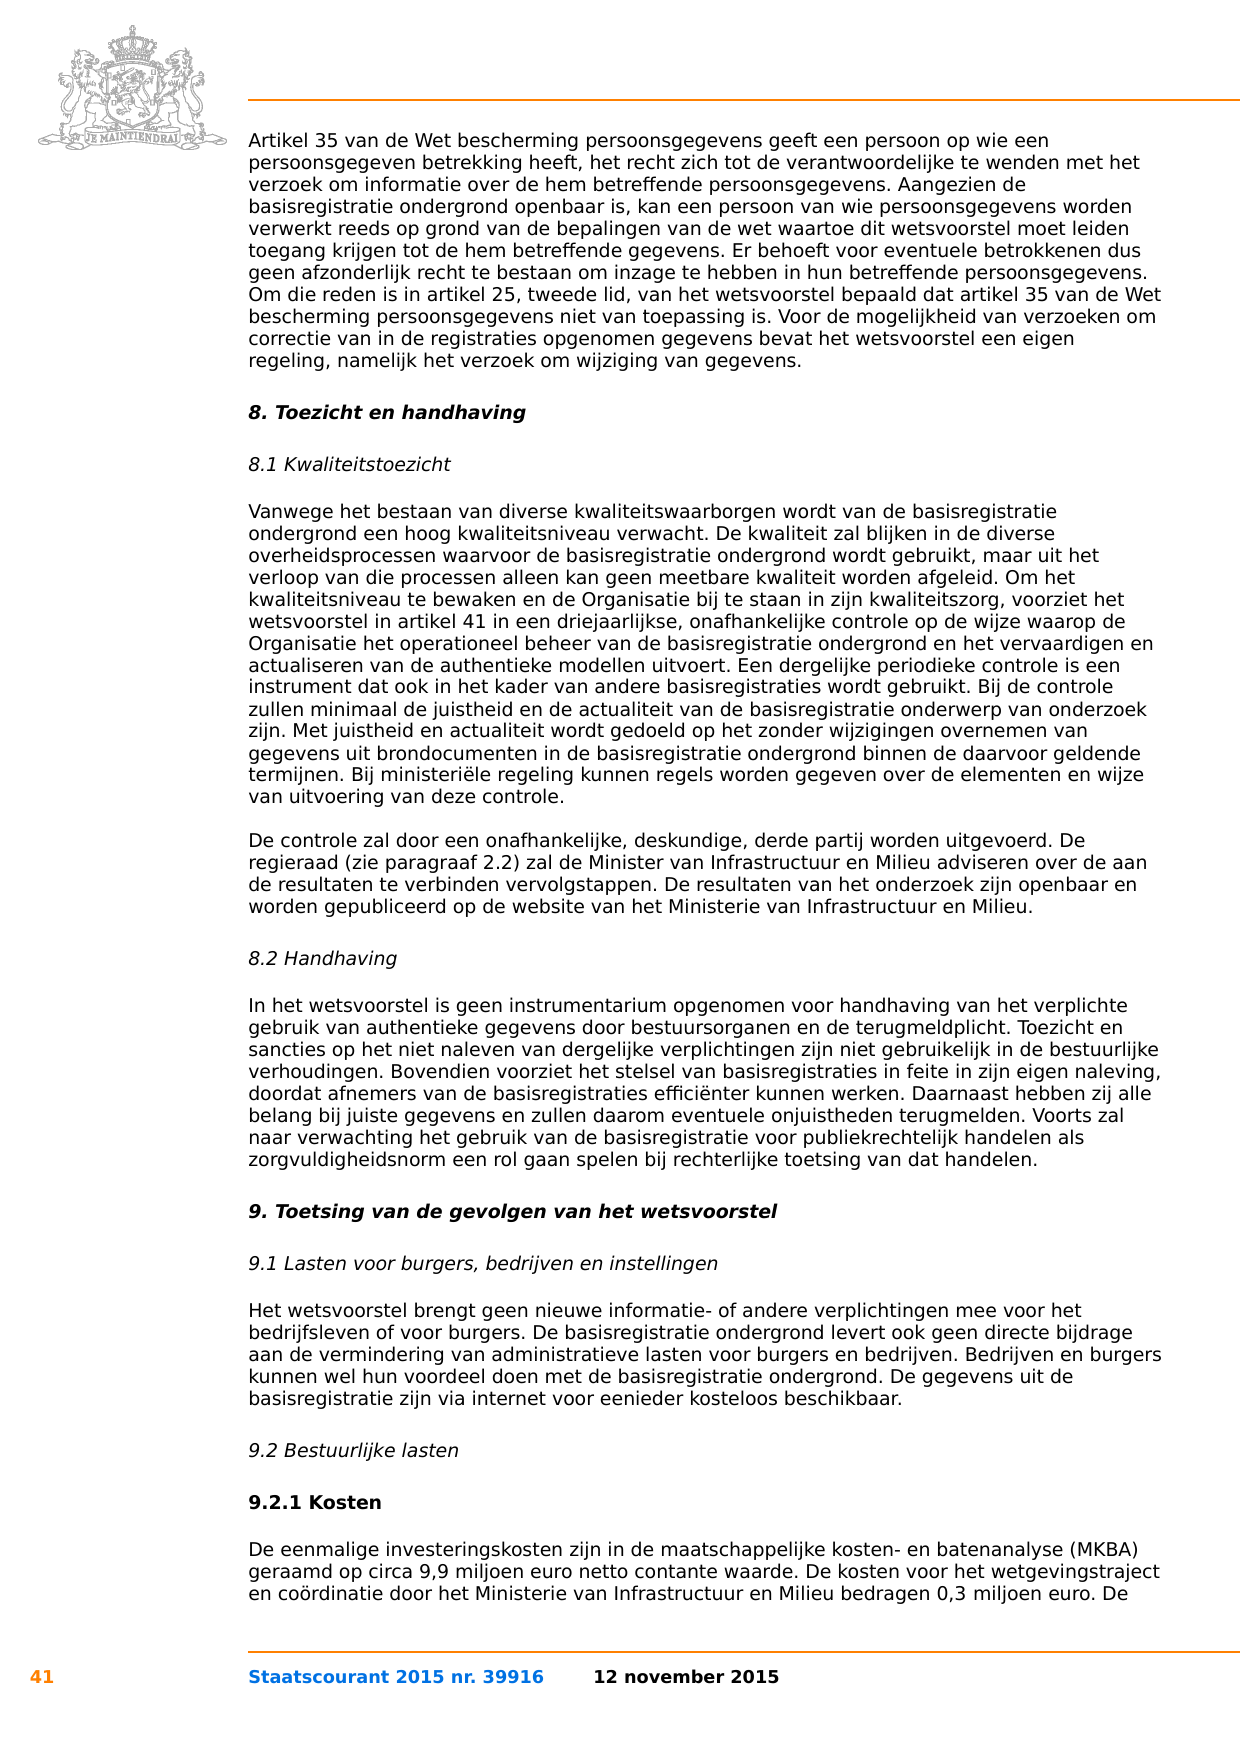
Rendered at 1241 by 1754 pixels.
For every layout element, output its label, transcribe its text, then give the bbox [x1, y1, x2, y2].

subtitle 9.1 Lasten voor burgers, bedrijven en instellingen [248, 1253, 1163, 1275]
subtitle 8.1 Kwaliteitstoezicht [248, 454, 1163, 476]
subtitle 9.2.1 Kosten [248, 1492, 1163, 1514]
text Artikel 35 van de Wet bescherming persoonsgegevens geeft een persoon op wie een persoonsgegeven betrekking heeft, het recht zich tot de verantwoordelijke te wenden met het verzoek om informatie over de hem betreffende persoonsgegevens. Aangezien de basisregistratie ondergrond openbaar is, kan een persoon van wie persoonsgegevens worden verwerkt reeds op grond van de bepalingen van de wet waartoe dit wetsvoorstel moet leiden toegang krijgen tot de hem betreffende gegevens. Er behoeft voor eventuele betrokkenen dus geen afzonderlijk recht te bestaan om inzage te hebben in hun betreffende persoonsgegevens. Om die reden is in artikel 25, tweede lid, van het wetsvoorstel bepaald dat artikel 35 van de Wet bescherming persoonsgegevens niet van toepassing is. Voor de mogelijkheid van verzoeken om correctie van in de registraties opgenomen gegevens bevat het wetsvoorstel een eigen regeling, namelijk het verzoek om wijziging van gegevens. [248, 130, 1163, 372]
picture [38, 25, 227, 150]
text Het wetsvoorstel brengt geen nieuwe informatie- of andere verplichtingen mee voor het bedrijfsleven of voor burgers. De basisregistratie ondergrond levert ook geen directe bijdrage aan de vermindering van administratieve lasten voor burgers en bedrijven. Bedrijven en burgers kunnen wel hun voordeel doen met de basisregistratie ondergrond. De gegevens uit de basisregistratie zijn via internet voor eenieder kosteloos beschikbaar. [248, 1300, 1163, 1410]
subtitle 8.2 Handhaving [248, 948, 1163, 970]
subtitle 8. Toezicht en handhaving [248, 402, 1163, 424]
subtitle 9.2 Bestuurlijke lasten [248, 1440, 1163, 1462]
text De eenmalige investeringskosten zijn in de maatschappelijke kosten- en batenanalyse (MKBA) geraamd op circa 9,9 miljoen euro netto contante waarde. De kosten voor het wetgevingstraject en coördinatie door het Ministerie van Infrastructuur en Milieu bedragen 0,3 miljoen euro. De [248, 1539, 1163, 1605]
text Vanwege het bestaan van diverse kwaliteitswaarborgen wordt van de basisregistratie ondergrond een hoog kwaliteitsniveau verwacht. De kwaliteit zal blijken in de diverse overheidsprocessen waarvoor de basisregistratie ondergrond wordt gebruikt, maar uit het verloop van die processen alleen kan geen meetbare kwaliteit worden afgeleid. Om het kwaliteitsniveau te bewaken en de Organisatie bij te staan in zijn kwaliteitszorg, voorziet het wetsvoorstel in artikel 41 in een driejaarlijkse, onafhankelijke controle op de wijze waarop de Organisatie het operationeel beheer van de basisregistratie ondergrond en het vervaardigen en actualiseren van de authentieke modellen uitvoert. Een dergelijke periodieke controle is een instrument dat ook in het kader van andere basisregistraties wordt gebruikt. Bij de controle zullen minimaal de juistheid en de actualiteit van de basisregistratie onderwerp van onderzoek zijn. Met juistheid en actualiteit wordt gedoeld op het zonder wijzigingen overnemen van gegevens uit brondocumenten in de basisregistratie ondergrond binnen de daarvoor geldende termijnen. Bij ministeriële regeling kunnen regels worden gegeven over de elementen en wijze van uitvoering van deze controle. [248, 501, 1163, 808]
text De controle zal door een onafhankelijke, deskundige, derde partij worden uitgevoerd. De regieraad (zie paragraaf 2.2) zal de Minister van Infrastructuur en Milieu adviseren over de aan de resultaten te verbinden vervolgstappen. De resultaten van het onderzoek zijn openbaar en worden gepubliceerd op de website van het Ministerie van Infrastructuur en Milieu. [248, 830, 1163, 918]
text In het wetsvoorstel is geen instrumentarium opgenomen voor handhaving van het verplichte gebruik van authentieke gegevens door bestuursorganen en de terugmeldplicht. Toezicht en sancties op het niet naleven van dergelijke verplichtingen zijn niet gebruikelijk in de bestuurlijke verhoudingen. Bovendien voorziet het stelsel van basisregistraties in feite in zijn eigen naleving, doordat afnemers van de basisregistraties efficiënter kunnen werken. Daarnaast hebben zij alle belang bij juiste gegevens en zullen daarom eventuele onjuistheden terugmelden. Voorts zal naar verwachting het gebruik van de basisregistratie voor publiekrechtelijk handelen als zorgvuldigheidsnorm een rol gaan spelen bij rechterlijke toetsing van dat handelen. [248, 995, 1163, 1171]
subtitle 9. Toetsing van de gevolgen van het wetsvoorstel [248, 1201, 1163, 1223]
